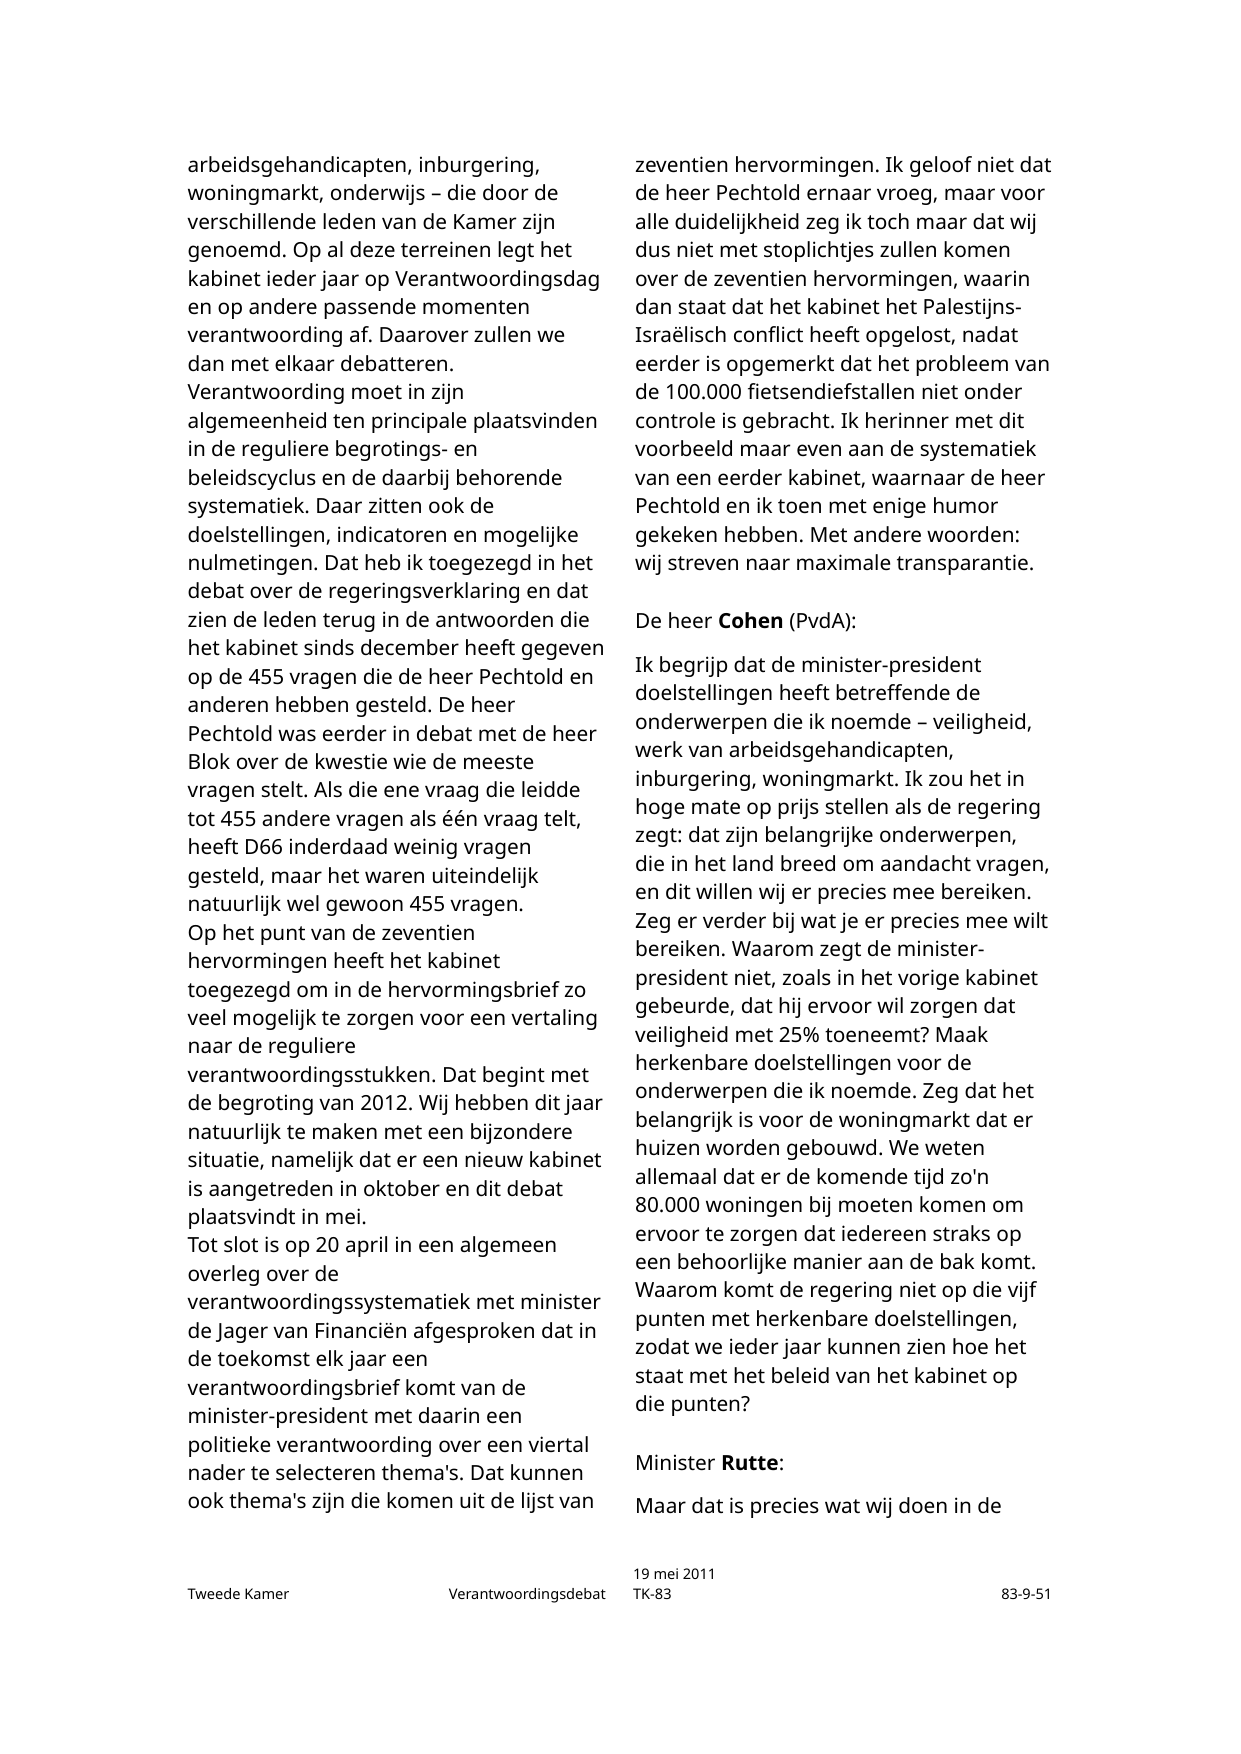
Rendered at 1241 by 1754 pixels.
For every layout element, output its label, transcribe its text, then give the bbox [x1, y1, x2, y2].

text Op het punt van de zeventien hervormingen heeft het kabinet toegezegd om in de hervormingsbrief zo veel mogelijk te zorgen voor een vertaling naar de reguliere verantwoordingsstukken. Dat begint met de begroting van 2012. Wij hebben dit jaar natuurlijk te maken met een bijzondere situatie, namelijk dat er een nieuw kabinet is aangetreden in oktober en dit debat plaatsvindt in mei. [187, 918, 605, 1231]
text arbeidsgehandicapten, inburgering, woningmarkt, onderwijs – die door de verschillende leden van de Kamer zijn genoemd. Op al deze terreinen legt het kabinet ieder jaar op Verantwoordingsdag en op andere passende momenten verantwoording af. Daarover zullen we dan met elkaar debatteren. [187, 150, 605, 377]
text Tot slot is op 20 april in een algemeen overleg over de verantwoordingssystematiek met minister de Jager van Financiën afgesproken dat in de toekomst elk jaar een verantwoordingsbrief komt van de minister-president met daarin een politieke verantwoording over een viertal nader te selecteren thema's. Dat kunnen ook thema's zijn die komen uit de lijst van [187, 1231, 605, 1515]
text Verantwoording moet in zijn algemeenheid ten principale plaatsvinden in de reguliere begrotings- en beleidscyclus en de daarbij behorende systematiek. Daar zitten ook de doelstellingen, indicatoren en mogelijke nulmetingen. Dat heb ik toegezegd in het debat over de regeringsverklaring en dat zien de leden terug in de antwoorden die het kabinet sinds december heeft gegeven op de 455 vragen die de heer Pechtold en anderen hebben gesteld. De heer Pechtold was eerder in debat met de heer Blok over de kwestie wie de meeste vragen stelt. Als die ene vraag die leidde tot 455 andere vragen als één vraag telt, heeft D66 inderdaad weinig vragen gesteld, maar het waren uiteindelijk natuurlijk wel gewoon 455 vragen. [187, 377, 605, 918]
text De heer Cohen (PvdA): [635, 607, 1053, 635]
text Minister Rutte: [635, 1448, 1053, 1476]
text Maar dat is precies wat wij doen in de [635, 1491, 1053, 1520]
text zeventien hervormingen. Ik geloof niet dat de heer Pechtold ernaar vroeg, maar voor alle duidelijkheid zeg ik toch maar dat wij dus niet met stoplichtjes zullen komen over de zeventien hervormingen, waarin dan staat dat het kabinet het Palestijns-Israëlisch conflict heeft opgelost, nadat eerder is opgemerkt dat het probleem van de 100.000 fietsendiefstallen niet onder controle is gebracht. Ik herinner met dit voorbeeld maar even aan de systematiek van een eerder kabinet, waarnaar de heer Pechtold en ik toen met enige humor gekeken hebben. Met andere woorden: wij streven naar maximale transparantie. [635, 150, 1053, 577]
text Ik begrijp dat de minister-president doelstellingen heeft betreffende de onderwerpen die ik noemde – veiligheid, werk van arbeidsgehandicapten, inburgering, woningmarkt. Ik zou het in hoge mate op prijs stellen als de regering zegt: dat zijn belangrijke onderwerpen, die in het land breed om aandacht vragen, en dit willen wij er precies mee bereiken. Zeg er verder bij wat je er precies mee wilt bereiken. Waarom zegt de minister-president niet, zoals in het vorige kabinet gebeurde, dat hij ervoor wil zorgen dat veiligheid met 25% toeneemt? Maak herkenbare doelstellingen voor de onderwerpen die ik noemde. Zeg dat het belangrijk is voor de woningmarkt dat er huizen worden gebouwd. We weten allemaal dat er de komende tijd zo'n 80.000 woningen bij moeten komen om ervoor te zorgen dat iedereen straks op een behoorlijke manier aan de bak komt. Waarom komt de regering niet op die vijf punten met herkenbare doelstellingen, zodat we ieder jaar kunnen zien hoe het staat met het beleid van het kabinet op die punten? [635, 650, 1053, 1418]
